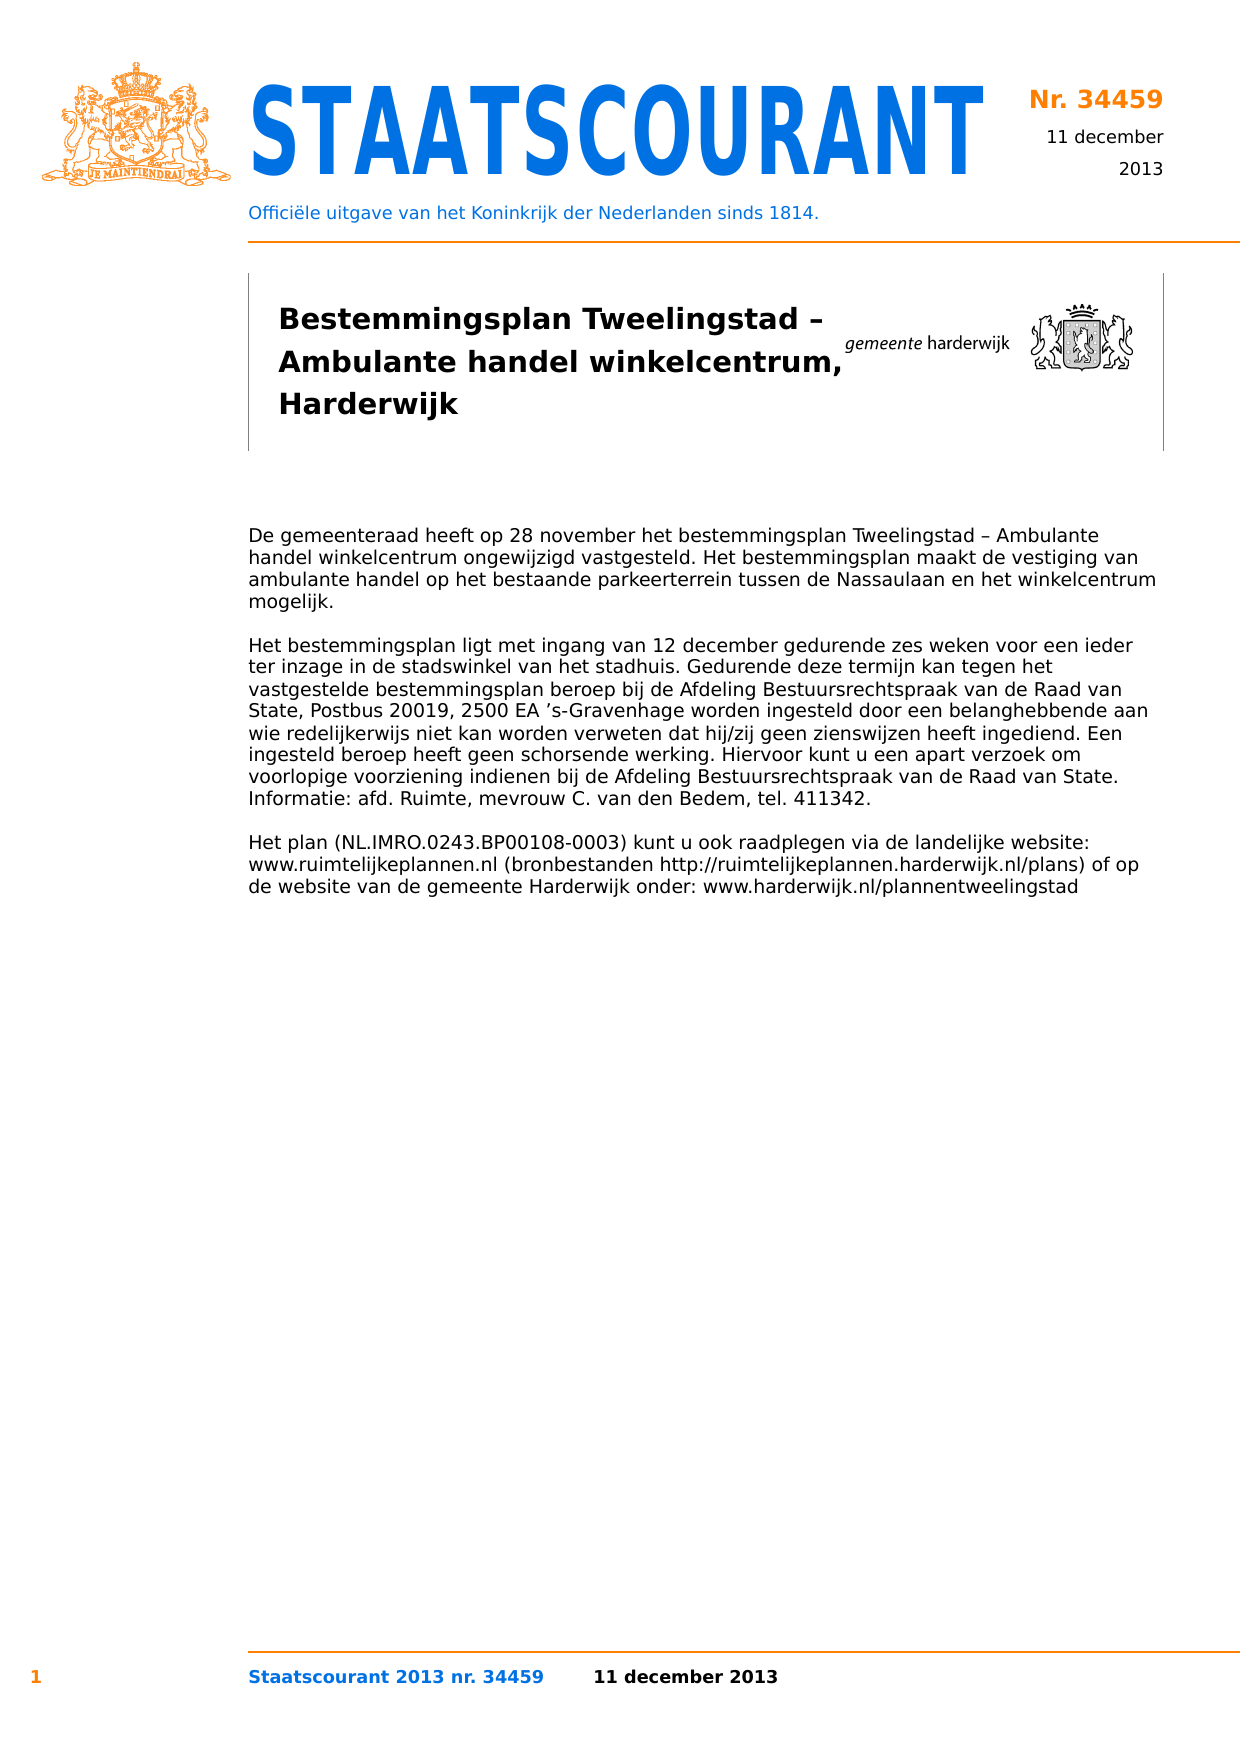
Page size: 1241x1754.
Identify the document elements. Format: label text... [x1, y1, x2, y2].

text Het bestemmingsplan ligt met ingang van 12 december gedurende zes weken voor een ieder ter inzage in de stadswinkel van het stadhuis. Gedurende deze termijn kan tegen het vastgestelde bestemmingsplan beroep bij de Afdeling Bestuursrechtspraak van de Raad van State, Postbus 20019, 2500 EA ’s-Gravenhage worden ingesteld door een belanghebbende aan wie redelijkerwijs niet kan worden verweten dat hij/zij geen zienswijzen heeft ingediend. Een ingesteld beroep heeft geen schorsende werking. Hiervoor kunt u een apart verzoek om voorlopige voorziening indienen bij de Afdeling Bestuursrechtspraak van de Raad van State. Informatie: afd. Ruimte, mevrouw C. van den Bedem, tel. 411342. [248, 634, 1163, 810]
table_cell 2013 [998, 153, 1240, 203]
text De gemeenteraad heeft op 28 november het bestemmingsplan Tweelingstad – Ambulante handel winkelcentrum ongewijzigd vastgesteld. Het bestemmingsplan maakt de vestiging van ambulante handel op het bestaande parkeerterrein tussen de Nassaulaan en het winkelcentrum mogelijk. [248, 525, 1163, 613]
table_header STAATSCOURANT [248, 62, 998, 203]
table_cell Officiële uitgave van het Koninkrijk der Nederlanden sinds 1814. [248, 203, 1240, 241]
picture [844, 302, 1134, 374]
subtitle Bestemmingsplan Tweelingstad – Ambulante handel winkelcentrum, Harderwijk [249, 273, 1163, 451]
picture [41, 62, 231, 186]
table_cell 11 december [998, 121, 1240, 153]
table_header Nr. 34459 [998, 62, 1240, 121]
text Het plan (NL.IMRO.0243.BP00108-0003) kunt u ook raadplegen via de landelijke website: www.ruimtelijkeplannen.nl (bronbestanden http://ruimtelijkeplannen.harderwijk.nl/plans) of op de website van de gemeente Harderwijk onder: www.harderwijk.nl/plannentweelingstad [248, 832, 1163, 898]
table_header [25, 62, 248, 241]
